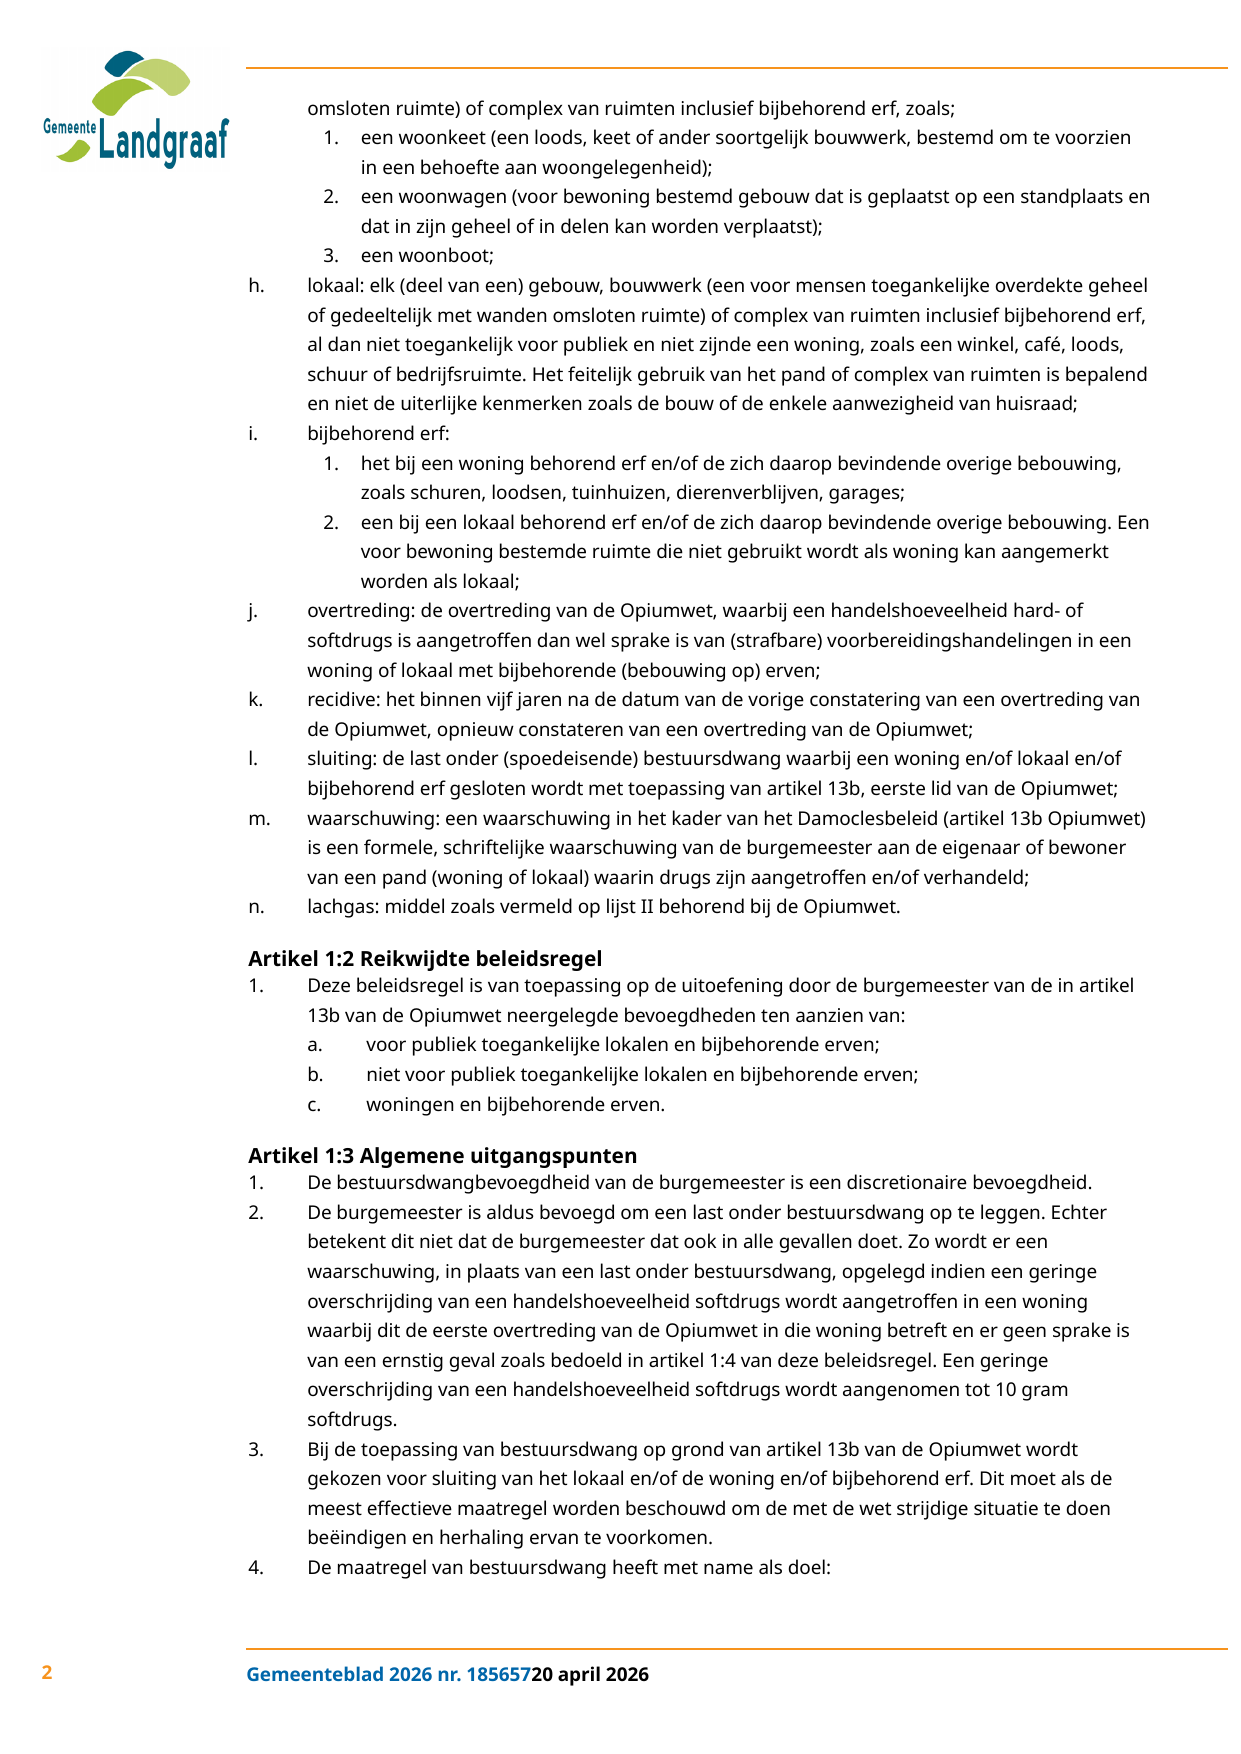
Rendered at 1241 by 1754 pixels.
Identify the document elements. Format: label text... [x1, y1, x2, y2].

list een bij een lokaal behorend erf en/of de zich daarop bevindende overige bebouwing. Een voor bewoning bestemde ruimte die niet gebruikt wordt als woning kan aangemerkt worden als lokaal; [323, 509, 1152, 594]
list een woonwagen (voor bewoning bestemd gebouw dat is geplaatst op een standplaats en dat in zijn geheel of in delen kan worden verplaatst); [323, 183, 1152, 239]
list een woonkeet (een loods, keet of ander soortgelijk bouwwerk, bestemd om te voorzien in een behoefte aan woongelegenheid); [323, 124, 1152, 180]
list omsloten ruimte) of complex van ruimten inclusief bijbehorend erf, zoals; [248, 95, 1152, 121]
text Artikel 1:2 Reikwijdte beleidsregel [248, 944, 1152, 972]
list Bij de toepassing van bestuursdwang op grond van artikel 13b van de Opiumwet wordt gekozen voor sluiting van het lokaal en/of de woning en/of bijbehorend erf. Dit moet als de meest effectieve maatregel worden beschouwd om de met de wet strijdige situatie te doen beëindigen en herhaling ervan te voorkomen. [248, 1436, 1152, 1550]
list overtreding: de overtreding van de Opiumwet, waarbij een handelshoeveelheid hard- of softdrugs is aangetroffen dan wel sprake is van (strafbare) voorbereidingshandelingen in een woning of lokaal met bijbehorende (bebouwing op) erven; [248, 598, 1152, 683]
list woningen en bijbehorende erven. [307, 1091, 1152, 1116]
list het bij een woning behorend erf en/of de zich daarop bevindende overige bebouwing, zoals schuren, loodsen, tuinhuizen, dierenverblijven, garages; [323, 450, 1152, 505]
list niet voor publiek toegankelijke lokalen en bijbehorende erven; [307, 1061, 1152, 1087]
list sluiting: de last onder (spoedeisende) bestuursdwang waarbij een woning en/of lokaal en/of bijbehorend erf gesloten wordt met toepassing van artikel 13b, eerste lid van de Opiumwet; [248, 746, 1152, 801]
list voor publiek toegankelijke lokalen en bijbehorende erven; [307, 1032, 1152, 1057]
list waarschuwing: een waarschuwing in het kader van het Damoclesbeleid (artikel 13b Opiumwet) is een formele, schriftelijke waarschuwing van de burgemeester aan de eigenaar of bewoner van een pand (woning of lokaal) waarin drugs zijn aangetroffen en/of verhandeld; [248, 805, 1152, 890]
list De maatregel van bestuursdwang heeft met name als doel: [248, 1554, 1152, 1580]
list De burgemeester is aldus bevoegd om een last onder bestuursdwang op te leggen. Echter betekent dit niet dat de burgemeester dat ook in alle gevallen doet. Zo wordt er een waarschuwing, in plaats van een last onder bestuursdwang, opgelegd indien een geringe overschrijding van een handelshoeveelheid softdrugs wordt aangetroffen in een woning waarbij dit de eerste overtreding van de Opiumwet in die woning betreft en er geen sprake is van een ernstig geval zoals bedoeld in artikel 1:4 van deze beleidsregel. Een geringe overschrijding van een handelshoeveelheid softdrugs wordt aangenomen tot 10 gram softdrugs. [248, 1199, 1152, 1432]
picture [41, 47, 231, 172]
list Deze beleidsregel is van toepassing op de uitoefening door de burgemeester van de in artikel 13b van de Opiumwet neergelegde bevoegdheden ten aanzien van: [248, 972, 1152, 1028]
list recidive: het binnen vijf jaren na de datum van de vorige constatering van een overtreding van de Opiumwet, opnieuw constateren van een overtreding van de Opiumwet; [248, 686, 1152, 742]
list lachgas: middel zoals vermeld op lijst II behorend bij de Opiumwet. [248, 893, 1152, 919]
list bijbehorend erf: [248, 420, 1152, 446]
list lokaal: elk (deel van een) gebouw, bouwwerk (een voor mensen toegankelijke overdekte geheel of gedeeltelijk met wanden omsloten ruimte) of complex van ruimten inclusief bijbehorend erf, al dan niet toegankelijk voor publiek en niet zijnde een woning, zoals een winkel, café, loods, schuur of bedrijfsruimte. Het feitelijk gebruik van het pand of complex van ruimten is bepalend en niet de uiterlijke kenmerken zoals de bouw of de enkele aanwezigheid van huisraad; [248, 272, 1152, 416]
text Artikel 1:3 Algemene uitgangspunten [248, 1141, 1152, 1169]
list De bestuursdwangbevoegdheid van de burgemeester is een discretionaire bevoegdheid. [248, 1169, 1152, 1195]
list een woonboot; [323, 243, 1152, 268]
